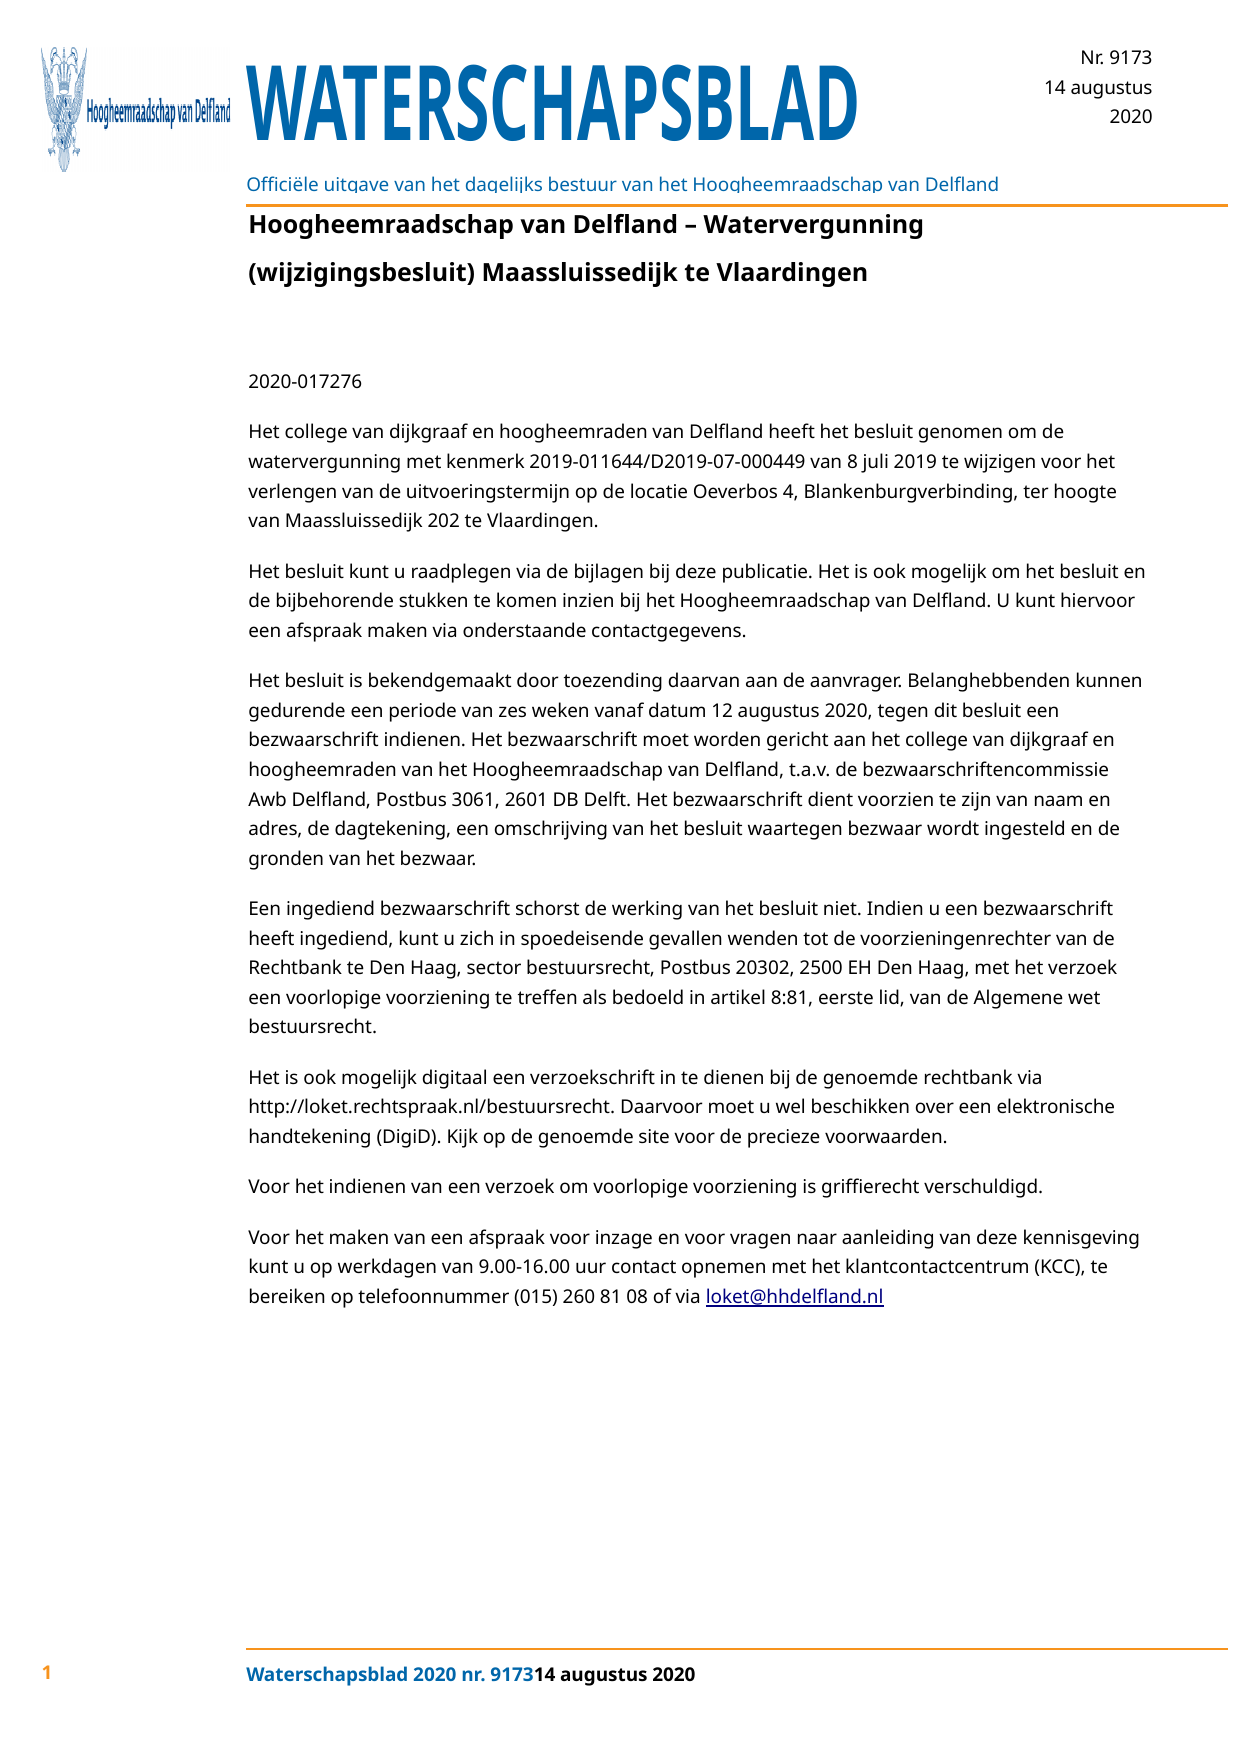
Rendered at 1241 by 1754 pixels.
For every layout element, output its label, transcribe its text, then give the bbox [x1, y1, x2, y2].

picture [41, 47, 231, 172]
text Het college van dijkgraaf en hoogheemraden van Delfland heeft het besluit genomen om de watervergunning met kenmerk 2019-011644/D2019-07-000449 van 8 juli 2019 te wijzigen voor het verlengen van de uitvoeringstermijn op de locatie Oeverbos 4, Blankenburgverbinding, ter hoogte van Maassluissedijk 202 te Vlaardingen. [248, 419, 1152, 533]
text Het besluit kunt u raadplegen via de bijlagen bij deze publicatie. Het is ook mogelijk om het besluit en de bijbehorende stukken te komen inzien bij het Hoogheemraadschap van Delfland. U kunt hiervoor een afspraak maken via onderstaande contactgegevens. [248, 558, 1152, 643]
text Het is ook mogelijk digitaal een verzoekschrift in te dienen bij de genoemde rechtbank via http://loket.rechtspraak.nl/bestuursrecht. Daarvoor moet u wel beschikken over een elektronische handtekening (DigiD). Kijk op de genoemde site voor de precieze voorwaarden. [248, 1064, 1152, 1149]
text Een ingediend bezwaarschrift schorst de werking van het besluit niet. Indien u een bezwaarschrift heeft ingediend, kunt u zich in spoedeisende gevallen wenden tot de voorzieningenrechter van de Rechtbank te Den Haag, sector bestuursrecht, Postbus 20302, 2500 EH Den Haag, met het verzoek een voorlopige voorziening te treffen als bedoeld in artikel 8:81, eerste lid, van de Algemene wet bestuursrecht. [248, 895, 1152, 1039]
text 2020-017276 [248, 368, 1152, 394]
text Het besluit is bekendgemaakt door toezending daarvan aan de aanvrager. Belanghebbenden kunnen gedurende een periode van zes weken vanaf datum 12 augustus 2020, tegen dit besluit een bezwaarschrift indienen. Het bezwaarschrift moet worden gericht aan het college van dijkgraaf en hoogheemraden van het Hoogheemraadschap van Delfland, t.a.v. de bezwaarschriftencommissie Awb Delfland, Postbus 3061, 2601 DB Delft. Het bezwaarschrift dient voorzien te zijn van naam en adres, de dagtekening, een omschrijving van het besluit waartegen bezwaar wordt ingesteld en de gronden van het bezwaar. [248, 667, 1152, 871]
text Hoogheemraadschap van Delfland – Watervergunning (wijzigingsbesluit) Maassluissedijk te Vlaardingen [248, 207, 1152, 288]
text Voor het indienen van een verzoek om voorlopige voorziening is griffierecht verschuldigd. [248, 1174, 1152, 1199]
text Voor het maken van een afspraak voor inzage en voor vragen naar aanleiding van deze kennisgeving kunt u op werkdagen van 9.00-16.00 uur contact opnemen met het klantcontactcentrum (KCC), te bereiken op telefoonnummer (015) 260 81 08 of via loket@hhdelfland.nl [248, 1224, 1152, 1309]
